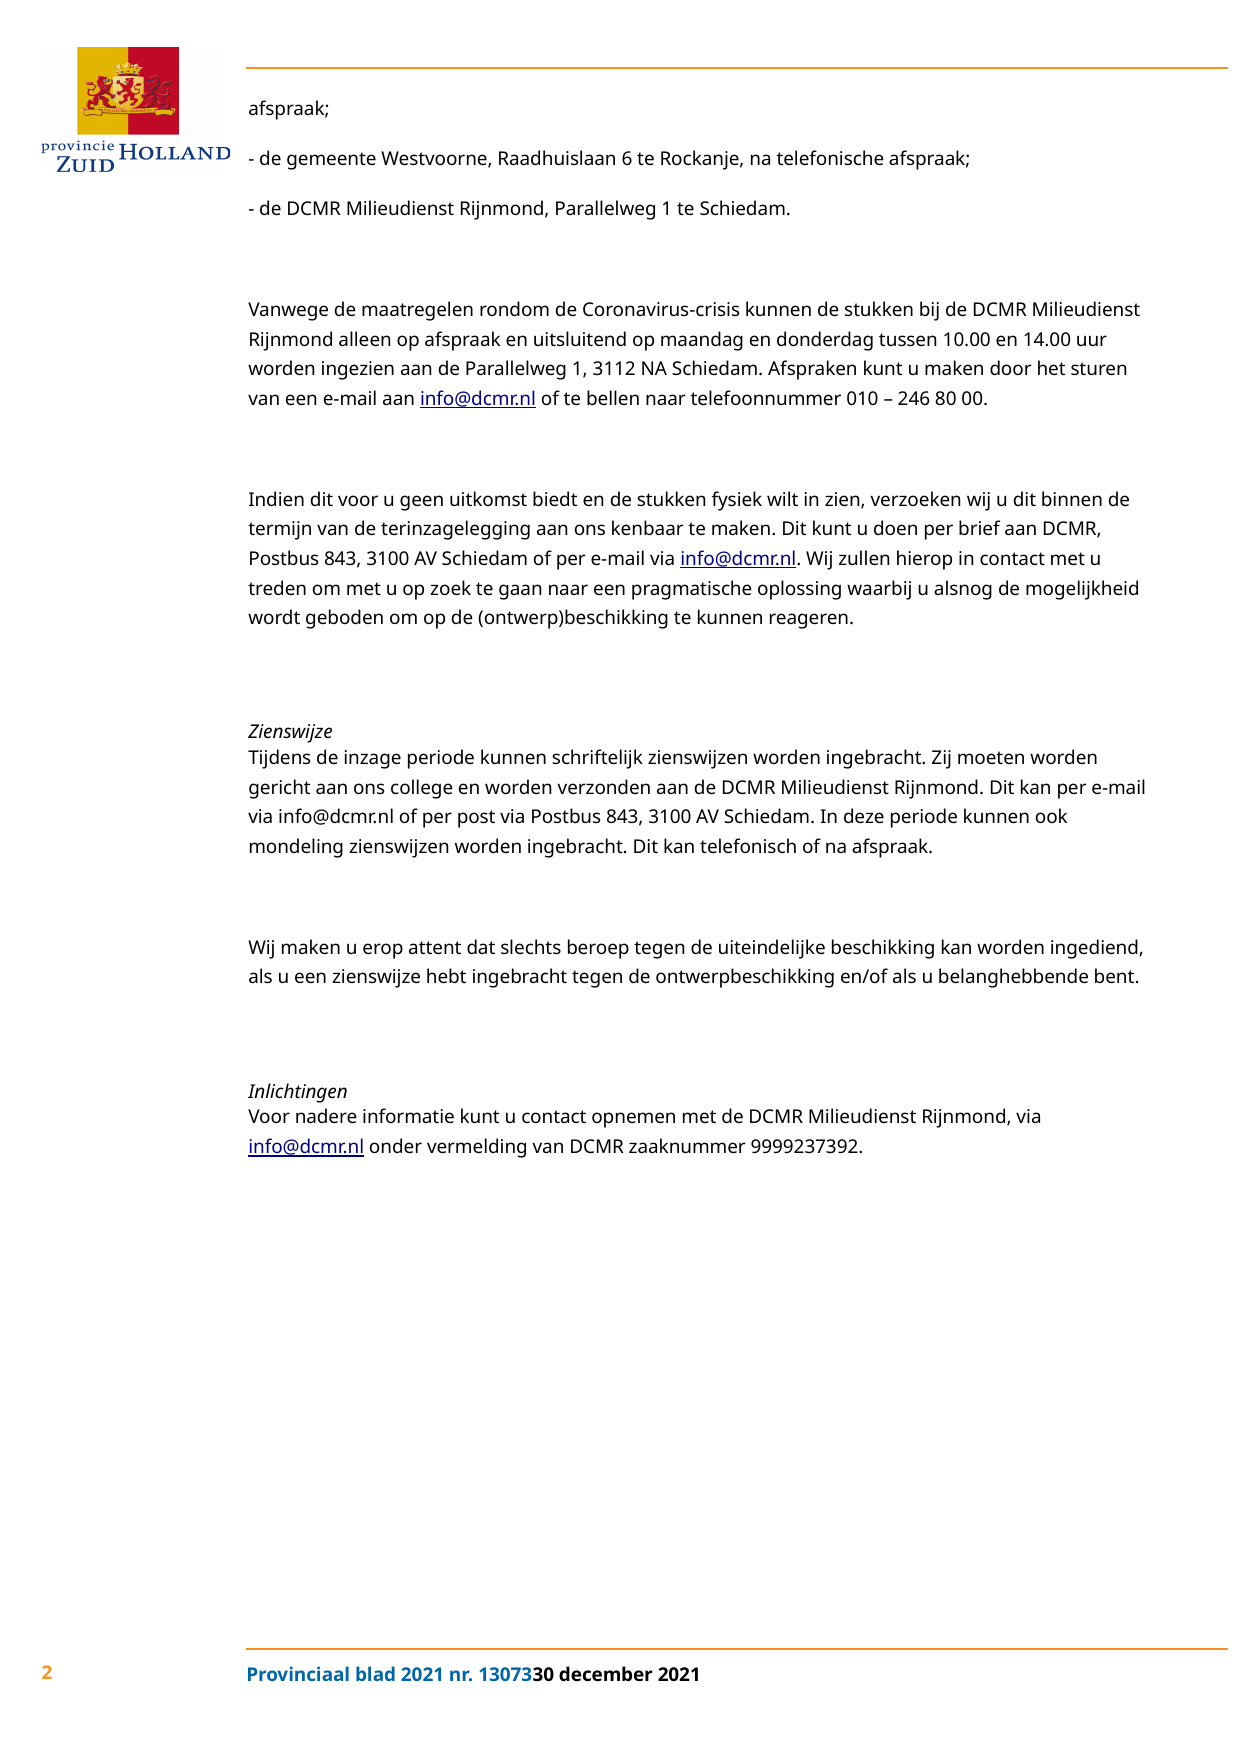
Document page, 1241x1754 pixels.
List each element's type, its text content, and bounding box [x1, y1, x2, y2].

text - de gemeente Westvoorne, Raadhuislaan 6 te Rockanje, na telefonische afspraak; [248, 145, 1152, 171]
text Vanwege de maatregelen rondom de Coronavirus-crisis kunnen de stukken bij de DCMR Milieudienst Rijnmond alleen op afspraak en uitsluitend op maandag en donderdag tussen 10.00 en 14.00 uur worden ingezien aan de Parallelweg 1, 3112 NA Schiedam. Afspraken kunt u maken door het sturen van een e-mail aan info@dcmr.nl of te bellen naar telefoonnummer 010 – 246 80 00. [248, 296, 1152, 411]
text Tijdens de inzage periode kunnen schriftelijk zienswijzen worden ingebracht. Zij moeten worden gericht aan ons college en worden verzonden aan de DCMR Milieudienst Rijnmond. Dit kan per e-mail via info@dcmr.nl of per post via Postbus 843, 3100 AV Schiedam. In deze periode kunnen ook mondeling zienswijzen worden ingebracht. Dit kan telefonisch of na afspraak. [248, 744, 1152, 859]
picture [41, 47, 231, 172]
text Voor nadere informatie kunt u contact opnemen met de DCMR Milieudienst Rijnmond, via info@dcmr.nl onder vermelding van DCMR zaaknummer 9999237392. [248, 1104, 1152, 1159]
text Inlichtingen [248, 1078, 1152, 1104]
text - de DCMR Milieudienst Rijnmond, Parallelweg 1 te Schiedam. [248, 196, 1152, 221]
text Indien dit voor u geen uitkomst biedt en de stukken fysiek wilt in zien, verzoeken wij u dit binnen de termijn van de terinzagelegging aan ons kenbaar te maken. Dit kunt u doen per brief aan DCMR, Postbus 843, 3100 AV Schiedam of per e-mail via info@dcmr.nl. Wij zullen hierop in contact met u treden om met u op zoek te gaan naar een pragmatische oplossing waarbij u alsnog de mogelijkheid wordt geboden om op de (ontwerp)beschikking te kunnen reageren. [248, 486, 1152, 630]
text Zienswijze [248, 719, 1152, 744]
text Wij maken u erop attent dat slechts beroep tegen de uiteindelijke beschikking kan worden ingediend, als u een zienswijze hebt ingebracht tegen de ontwerpbeschikking en/of als u belanghebbende bent. [248, 934, 1152, 989]
text afspraak; [248, 95, 1152, 121]
